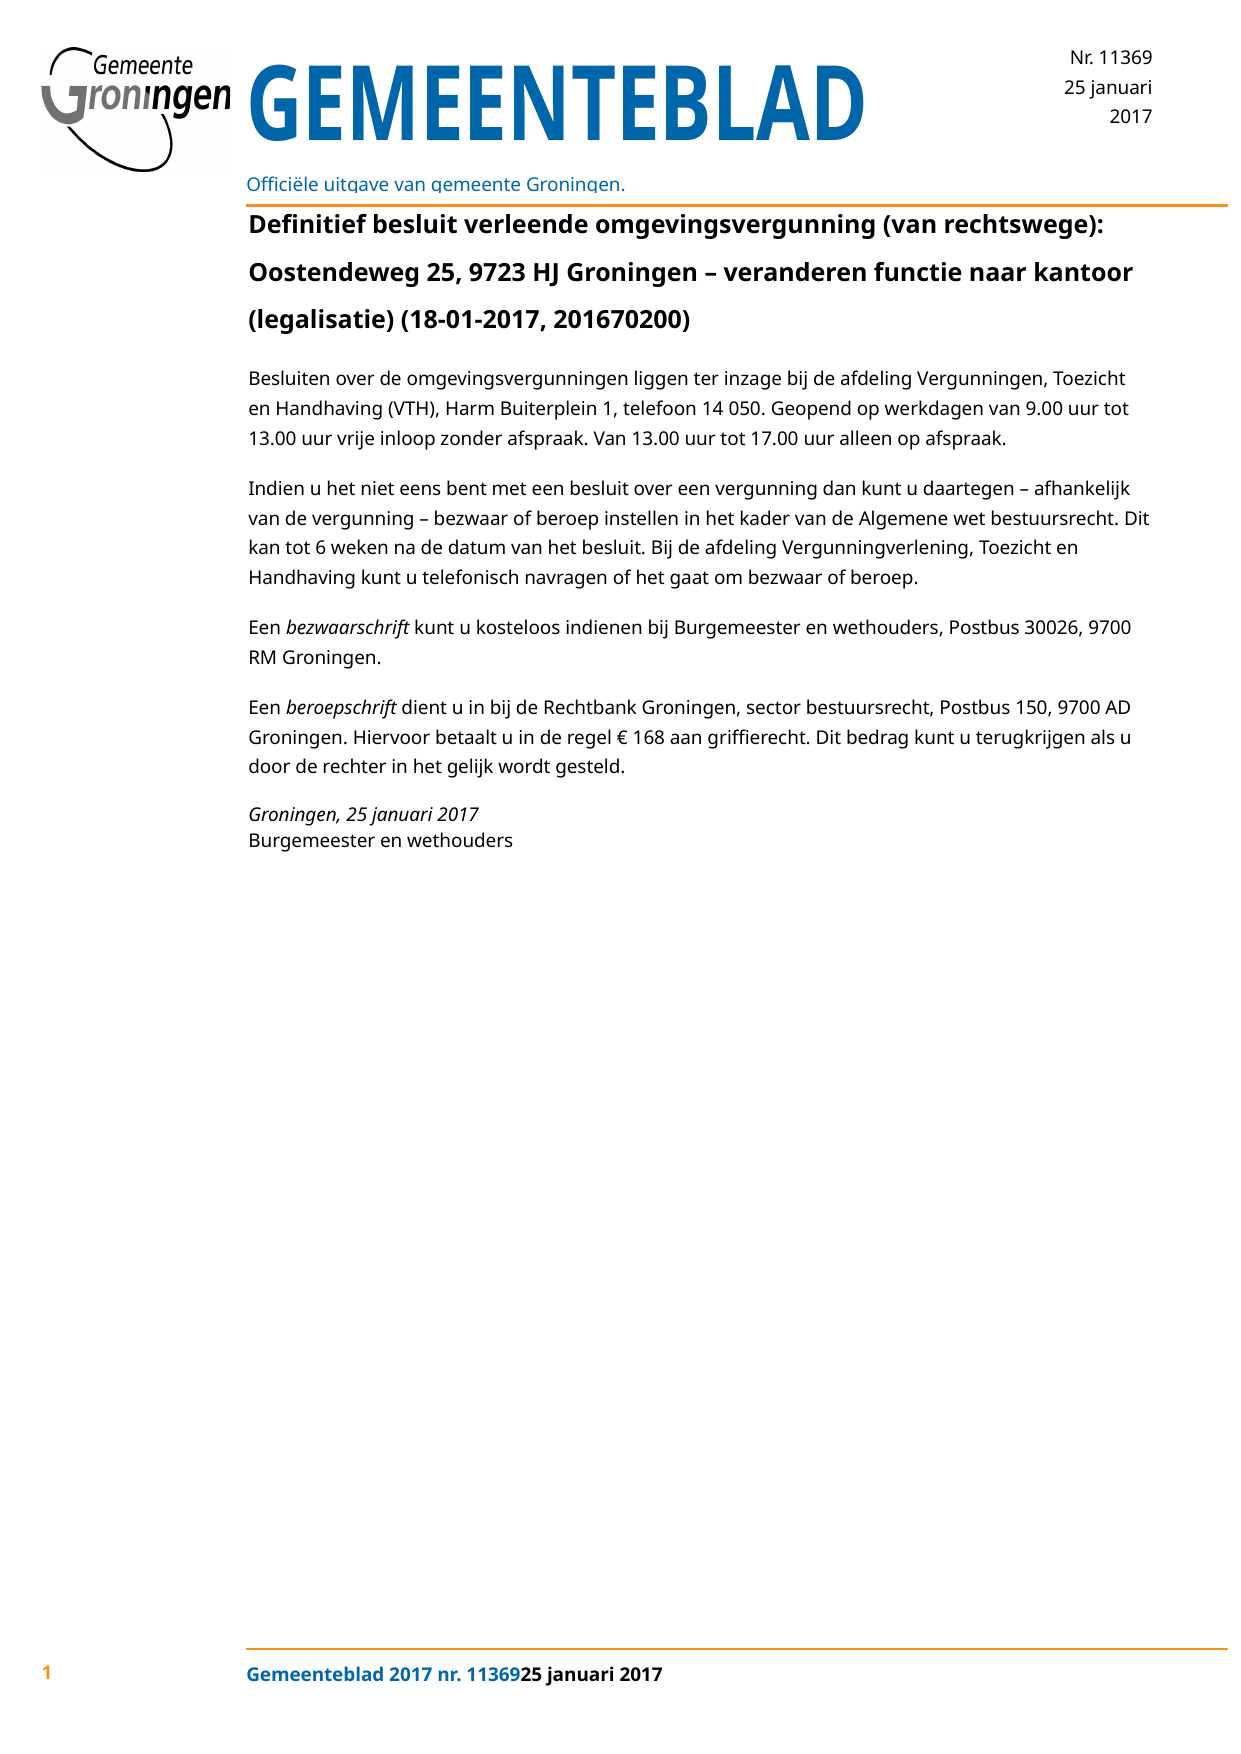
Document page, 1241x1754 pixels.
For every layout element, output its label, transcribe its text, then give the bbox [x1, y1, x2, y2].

text Groningen, 25 januari 2017 [248, 801, 1152, 827]
picture [41, 47, 231, 172]
text Besluiten over de omgevingsvergunningen liggen ter inzage bij de afdeling Vergunningen, Toezicht en Handhaving (VTH), Harm Buiterplein 1, telefoon 14 050. Geopend op werkdagen van 9.00 uur tot 13.00 uur vrije inloop zonder afspraak. Van 13.00 uur tot 17.00 uur alleen op afspraak. [248, 366, 1152, 450]
text Burgemeester en wethouders [248, 827, 1152, 853]
text Een beroepschrift dient u in bij de Rechtbank Groningen, sector bestuursrecht, Postbus 150, 9700 AD Groningen. Hiervoor betaalt u in de regel € 168 aan griffierecht. Dit bedrag kunt u terugkrijgen als u door de rechter in het gelijk wordt gesteld. [248, 694, 1152, 779]
text Een bezwaarschrift kunt u kosteloos indienen bij Burgemeester en wethouders, Postbus 30026, 9700 RM Groningen. [248, 614, 1152, 669]
text Indien u het niet eens bent met een besluit over een vergunning dan kunt u daartegen – afhankelijk van de vergunning – bezwaar of beroep instellen in het kader van de Algemene wet bestuursrecht. Dit kan tot 6 weken na de datum van het besluit. Bij de afdeling Vergunningverlening, Toezicht en Handhaving kunt u telefonisch navragen of het gaat om bezwaar of beroep. [248, 475, 1152, 589]
text Definitief besluit verleende omgevingsvergunning (van rechtswege): Oostendeweg 25, 9723 HJ Groningen – veranderen functie naar kantoor (legalisatie) (18-01-2017, 201670200) [248, 207, 1152, 336]
